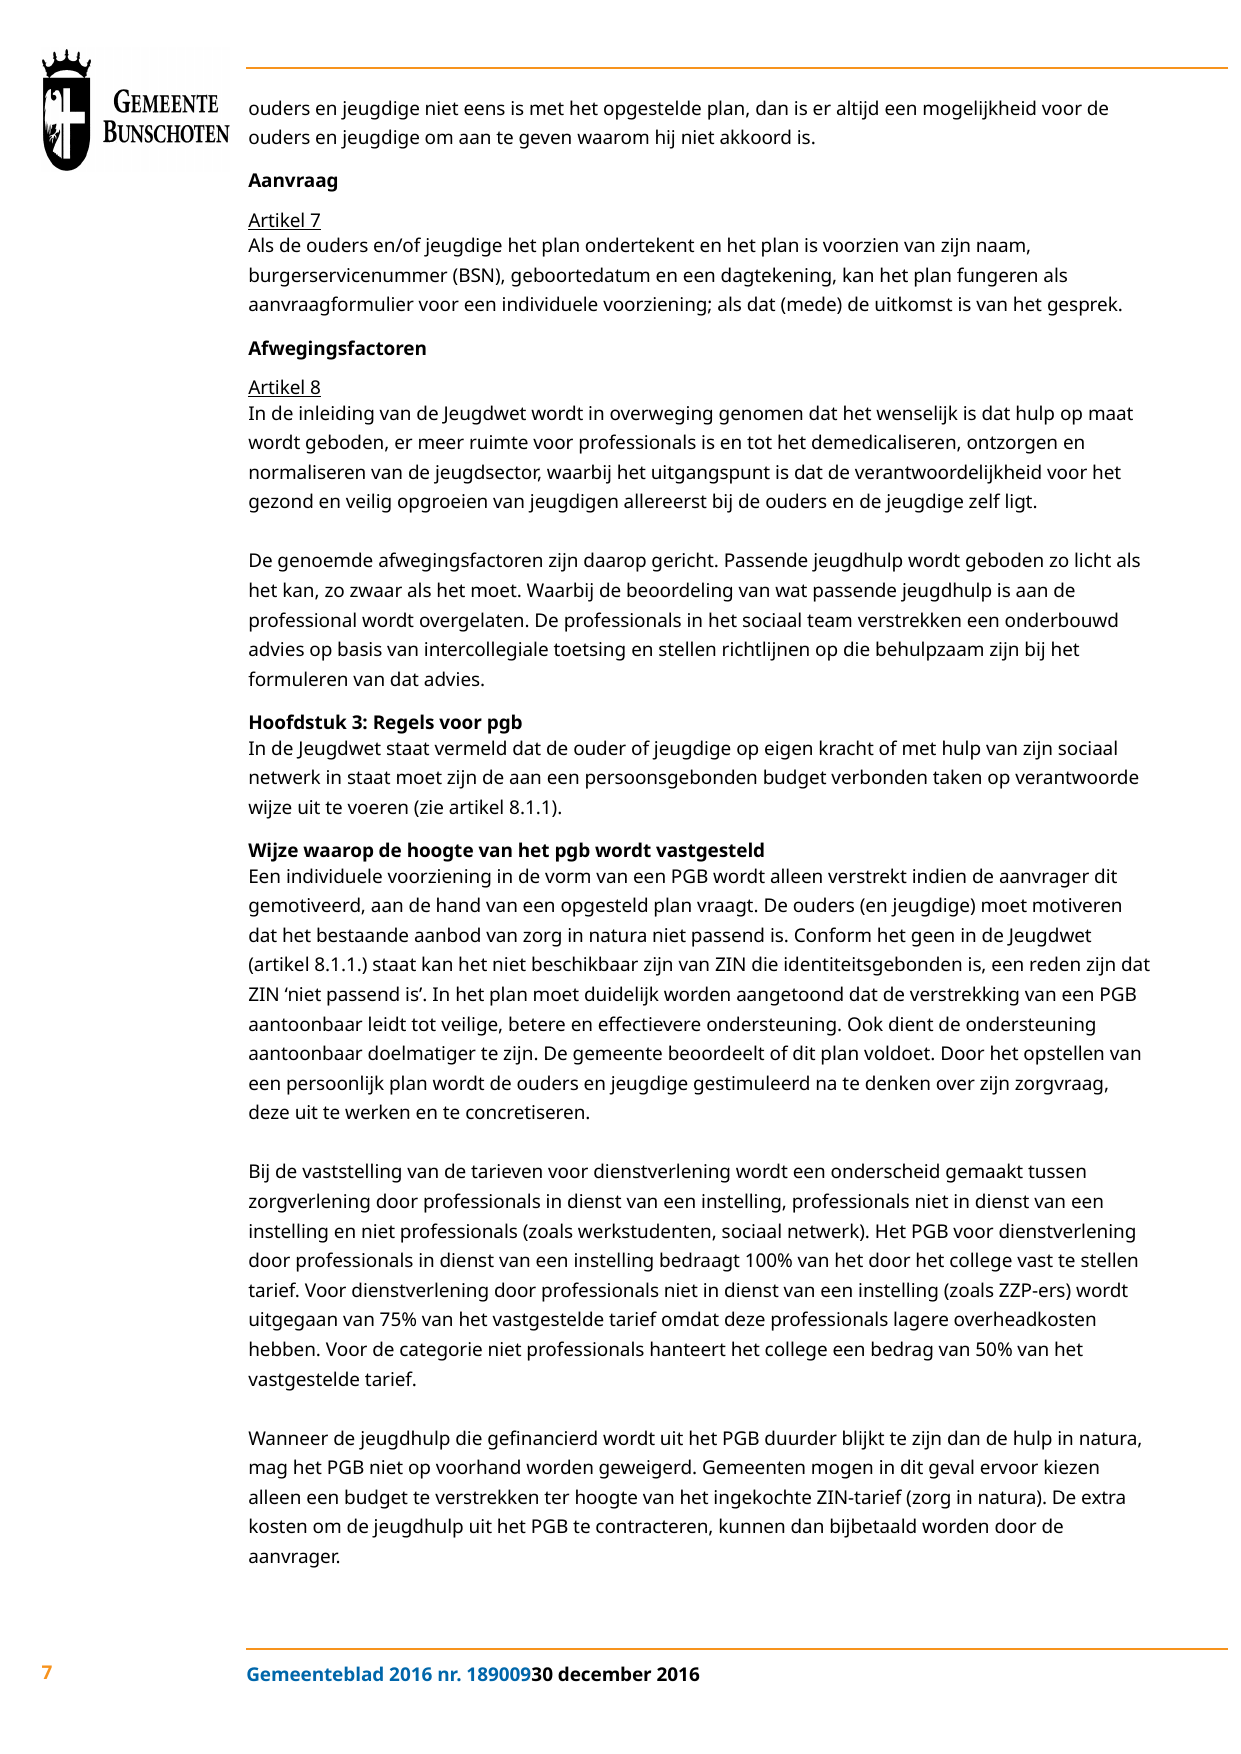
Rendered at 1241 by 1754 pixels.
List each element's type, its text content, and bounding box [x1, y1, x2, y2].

text Artikel 8 [248, 374, 1152, 400]
text Wanneer de jeugdhulp die gefinancierd wordt uit het PGB duurder blijkt te zijn dan de hulp in natura, mag het PGB niet op voorhand worden geweigerd. Gemeenten mogen in dit geval ervoor kiezen alleen een budget te verstrekken ter hoogte van het ingekochte ZIN-tarief (zorg in natura). De extra kosten om de jeugdhulp uit het PGB te contracteren, kunnen dan bijbetaald worden door de aanvrager. [248, 1425, 1152, 1569]
picture [41, 47, 231, 172]
text Afwegingsfactoren [248, 335, 1152, 361]
text Als de ouders en/of jeugdige het plan ondertekent en het plan is voorzien van zijn naam, burgerservicenummer (BSN), geboortedatum en een dagtekening, kan het plan fungeren als aanvraagformulier voor een individuele voorziening; als dat (mede) de uitkomst is van het gesprek. [248, 232, 1152, 317]
text Bij de vaststelling van de tarieven voor dienstverlening wordt een onderscheid gemaakt tussen zorgverlening door professionals in dienst van een instelling, professionals niet in dienst van een instelling en niet professionals (zoals werkstudenten, sociaal netwerk). Het PGB voor dienstverlening door professionals in dienst van een instelling bedraagt 100% van het door het college vast te stellen tarief. Voor dienstverlening door professionals niet in dienst van een instelling (zoals ZZP-ers) wordt uitgegaan van 75% van het vastgestelde tarief omdat deze professionals lagere overheadkosten hebben. Voor de categorie niet professionals hanteert het college een bedrag van 50% van het vastgestelde tarief. [248, 1159, 1152, 1392]
text Artikel 7 [248, 207, 1152, 232]
text Wijze waarop de hoogte van het pgb wordt vastgesteld [248, 837, 1152, 863]
text De genoemde afwegingsfactoren zijn daarop gericht. Passende jeugdhulp wordt geboden zo licht als het kan, zo zwaar als het moet. Waarbij de beoordeling van wat passende jeugdhulp is aan de professional wordt overgelaten. De professionals in het sociaal team verstrekken een onderbouwd advies op basis van intercollegiale toetsing en stellen richtlijnen op die behulpzaam zijn bij het formuleren van dat advies. [248, 548, 1152, 692]
text Een individuele voorziening in de vorm van een PGB wordt alleen verstrekt indien de aanvrager dit gemotiveerd, aan de hand van een opgesteld plan vraagt. De ouders (en jeugdige) moet motiveren dat het bestaande aanbod van zorg in natura niet passend is. Conform het geen in de Jeugdwet (artikel 8.1.1.) staat kan het niet beschikbaar zijn van ZIN die identiteitsgebonden is, een reden zijn dat ZIN ‘niet passend is’. In het plan moet duidelijk worden aangetoond dat de verstrekking van een PGB aantoonbaar leidt tot veilige, betere en effectievere ondersteuning. Ook dient de ondersteuning aantoonbaar doelmatiger te zijn. De gemeente beoordeelt of dit plan voldoet. Door het opstellen van een persoonlijk plan wordt de ouders en jeugdige gestimuleerd na te denken over zijn zorgvraag, deze uit te werken en te concretiseren. [248, 863, 1152, 1125]
text Hoofdstuk 3: Regels voor pgb [248, 709, 1152, 735]
text Aanvraag [248, 167, 1152, 193]
text In de inleiding van de Jeugdwet wordt in overweging genomen dat het wenselijk is dat hulp op maat wordt geboden, er meer ruimte voor professionals is en tot het demedicaliseren, ontzorgen en normaliseren van de jeugdsector, waarbij het uitgangspunt is dat de verantwoordelijkheid voor het gezond en veilig opgroeien van jeugdigen allereerst bij de ouders en de jeugdige zelf ligt. [248, 400, 1152, 514]
text In de Jeugdwet staat vermeld dat de ouder of jeugdige op eigen kracht of met hulp van zijn sociaal netwerk in staat moet zijn de aan een persoonsgebonden budget verbonden taken op verantwoorde wijze uit te voeren (zie artikel 8.1.1). [248, 735, 1152, 820]
text ouders en jeugdige niet eens is met het opgestelde plan, dan is er altijd een mogelijkheid voor de ouders en jeugdige om aan te geven waarom hij niet akkoord is. [248, 95, 1152, 150]
